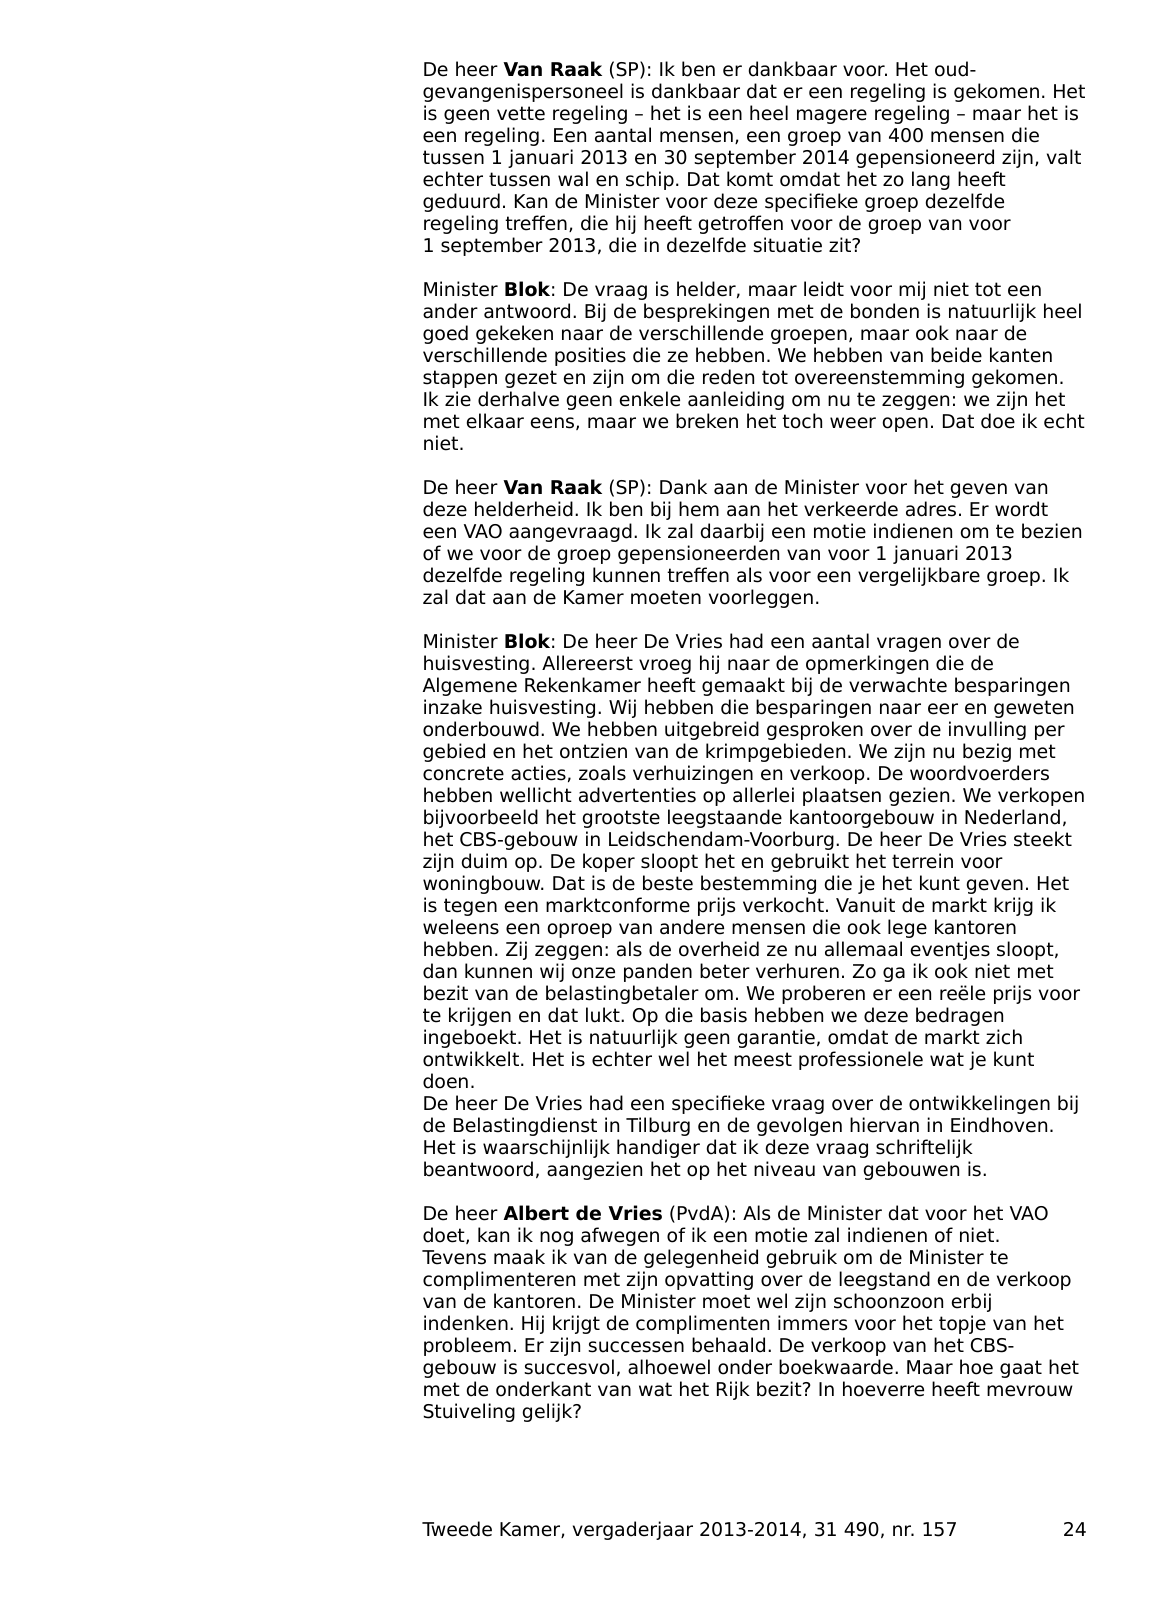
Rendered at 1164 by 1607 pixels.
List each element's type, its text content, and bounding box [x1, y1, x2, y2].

text Minister Blok: De heer De Vries had een aantal vragen over de huisvesting. Allereerst vroeg hij naar de opmerkingen die de Algemene Rekenkamer heeft gemaakt bij de verwachte besparingen inzake huisvesting. Wij hebben die besparingen naar eer en geweten onderbouwd. We hebben uitgebreid gesproken over de invulling per gebied en het ontzien van de krimpgebieden. We zijn nu bezig met concrete acties, zoals verhuizingen en verkoop. De woordvoerders hebben wellicht advertenties op allerlei plaatsen gezien. We verkopen bijvoorbeeld het grootste leegstaande kantoorgebouw in Nederland, het CBS-gebouw in Leidschendam-Voorburg. De heer De Vries steekt zijn duim op. De koper sloopt het en gebruikt het terrein voor woningbouw. Dat is de beste bestemming die je het kunt geven. Het is tegen een marktconforme prijs verkocht. Vanuit de markt krijg ik weleens een oproep van andere mensen die ook lege kantoren hebben. Zij zeggen: als de overheid ze nu allemaal eventjes sloopt, dan kunnen wij onze panden beter verhuren. Zo ga ik ook niet met bezit van de belastingbetaler om. We proberen er een reële prijs voor te krijgen en dat lukt. Op die basis hebben we deze bedragen ingeboekt. Het is natuurlijk geen garantie, omdat de markt zich ontwikkelt. Het is echter wel het meest professionele wat je kunt doen. [422, 631, 1087, 1093]
text De heer De Vries had een specifieke vraag over de ontwikkelingen bij de Belastingdienst in Tilburg en de gevolgen hiervan in Eindhoven. Het is waarschijnlijk handiger dat ik deze vraag schriftelijk beantwoord, aangezien het op het niveau van gebouwen is. [422, 1093, 1087, 1181]
text Tevens maak ik van de gelegenheid gebruik om de Minister te complimenteren met zijn opvatting over de leegstand en de verkoop van de kantoren. De Minister moet wel zijn schoonzoon erbij indenken. Hij krijgt de complimenten immers voor het topje van het probleem. Er zijn successen behaald. De verkoop van het CBS-gebouw is succesvol, alhoewel onder boekwaarde. Maar hoe gaat het met de onderkant van wat het Rijk bezit? In hoeverre heeft mevrouw Stuiveling gelijk? [422, 1247, 1087, 1423]
text De heer Van Raak (SP): Dank aan de Minister voor het geven van deze helderheid. Ik ben bij hem aan het verkeerde adres. Er wordt een VAO aangevraagd. Ik zal daarbij een motie indienen om te bezien of we voor de groep gepensioneerden van voor 1 januari 2013 dezelfde regeling kunnen treffen als voor een vergelijkbare groep. Ik zal dat aan de Kamer moeten voorleggen. [422, 477, 1087, 609]
text De heer Van Raak (SP): Ik ben er dankbaar voor. Het oud-gevangenispersoneel is dankbaar dat er een regeling is gekomen. Het is geen vette regeling – het is een heel magere regeling – maar het is een regeling. Een aantal mensen, een groep van 400 mensen die tussen 1 januari 2013 en 30 september 2014 gepensioneerd zijn, valt echter tussen wal en schip. Dat komt omdat het zo lang heeft geduurd. Kan de Minister voor deze specifieke groep dezelfde regeling treffen, die hij heeft getroffen voor de groep van voor 1 september 2013, die in dezelfde situatie zit? [422, 59, 1087, 257]
text De heer Albert de Vries (PvdA): Als de Minister dat voor het VAO doet, kan ik nog afwegen of ik een motie zal indienen of niet. [422, 1203, 1087, 1247]
text Minister Blok: De vraag is helder, maar leidt voor mij niet tot een ander antwoord. Bij de besprekingen met de bonden is natuurlijk heel goed gekeken naar de verschillende groepen, maar ook naar de verschillende posities die ze hebben. We hebben van beide kanten stappen gezet en zijn om die reden tot overeenstemming gekomen. Ik zie derhalve geen enkele aanleiding om nu te zeggen: we zijn het met elkaar eens, maar we breken het toch weer open. Dat doe ik echt niet. [422, 279, 1087, 455]
